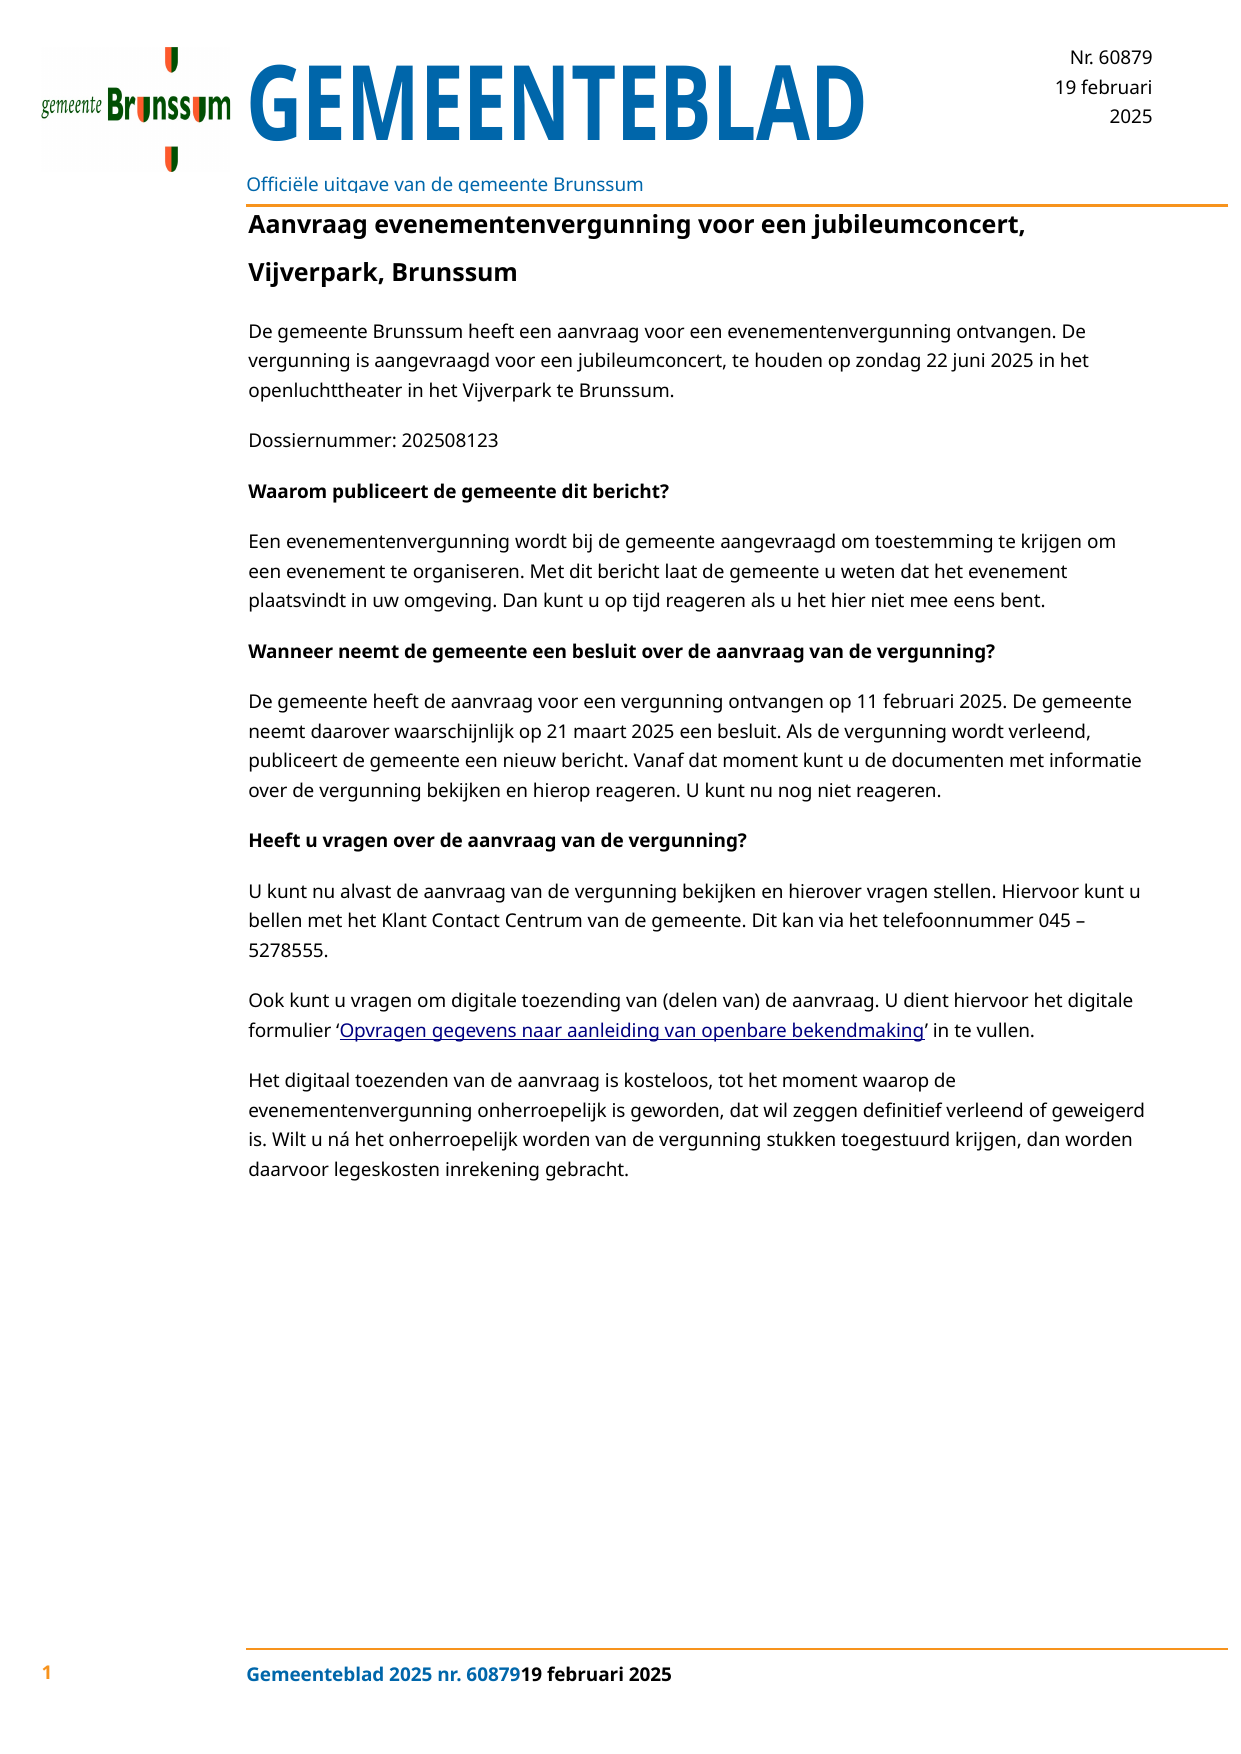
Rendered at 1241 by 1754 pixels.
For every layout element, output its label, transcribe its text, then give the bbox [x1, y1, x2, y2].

text Waarom publiceert de gemeente dit bericht? [248, 478, 1152, 504]
text De gemeente Brunssum heeft een aanvraag voor een evenementenvergunning ontvangen. De vergunning is aangevraagd voor een jubileumconcert, te houden op zondag 22 juni 2025 in het openluchttheater in het Vijverpark te Brunssum. [248, 318, 1152, 403]
text Het digitaal toezenden van de aanvraag is kosteloos, tot het moment waarop de evenementenvergunning onherroepelijk is geworden, dat wil zeggen definitief verleend of geweigerd is. Wilt u ná het onherroepelijk worden van de vergunning stukken toegestuurd krijgen, dan worden daarvoor legeskosten inrekening gebracht. [248, 1067, 1152, 1182]
text Heeft u vragen over de aanvraag van de vergunning? [248, 827, 1152, 853]
text De gemeente heeft de aanvraag voor een vergunning ontvangen op 11 februari 2025. De gemeente neemt daarover waarschijnlijk op 21 maart 2025 een besluit. Als de vergunning wordt verleend, publiceert de gemeente een nieuw bericht. Vanaf dat moment kunt u de documenten met informatie over de vergunning bekijken en hierop reageren. U kunt nu nog niet reageren. [248, 688, 1152, 803]
text Wanneer neemt de gemeente een besluit over de aanvraag van de vergunning? [248, 638, 1152, 664]
text Een evenementenvergunning wordt bij de gemeente aangevraagd om toestemming te krijgen om een evenement te organiseren. Met dit bericht laat de gemeente u weten dat het evenement plaatsvindt in uw omgeving. Dan kunt u op tijd reageren als u het hier niet mee eens bent. [248, 528, 1152, 613]
text U kunt nu alvast de aanvraag van de vergunning bekijken en hierover vragen stellen. Hiervoor kunt u bellen met het Klant Contact Centrum van de gemeente. Dit kan via het telefoonnummer 045 – 5278555. [248, 878, 1152, 963]
text Ook kunt u vragen om digitale toezending van (delen van) de aanvraag. U dient hiervoor het digitale formulier ‘Opvragen gegevens naar aanleiding van openbare bekendmaking’ in te vullen. [248, 987, 1152, 1043]
text Aanvraag evenementenvergunning voor een jubileumconcert, Vijverpark, Brunssum [248, 207, 1152, 288]
text Dossiernummer: 202508123 [248, 427, 1152, 453]
picture [41, 47, 231, 172]
